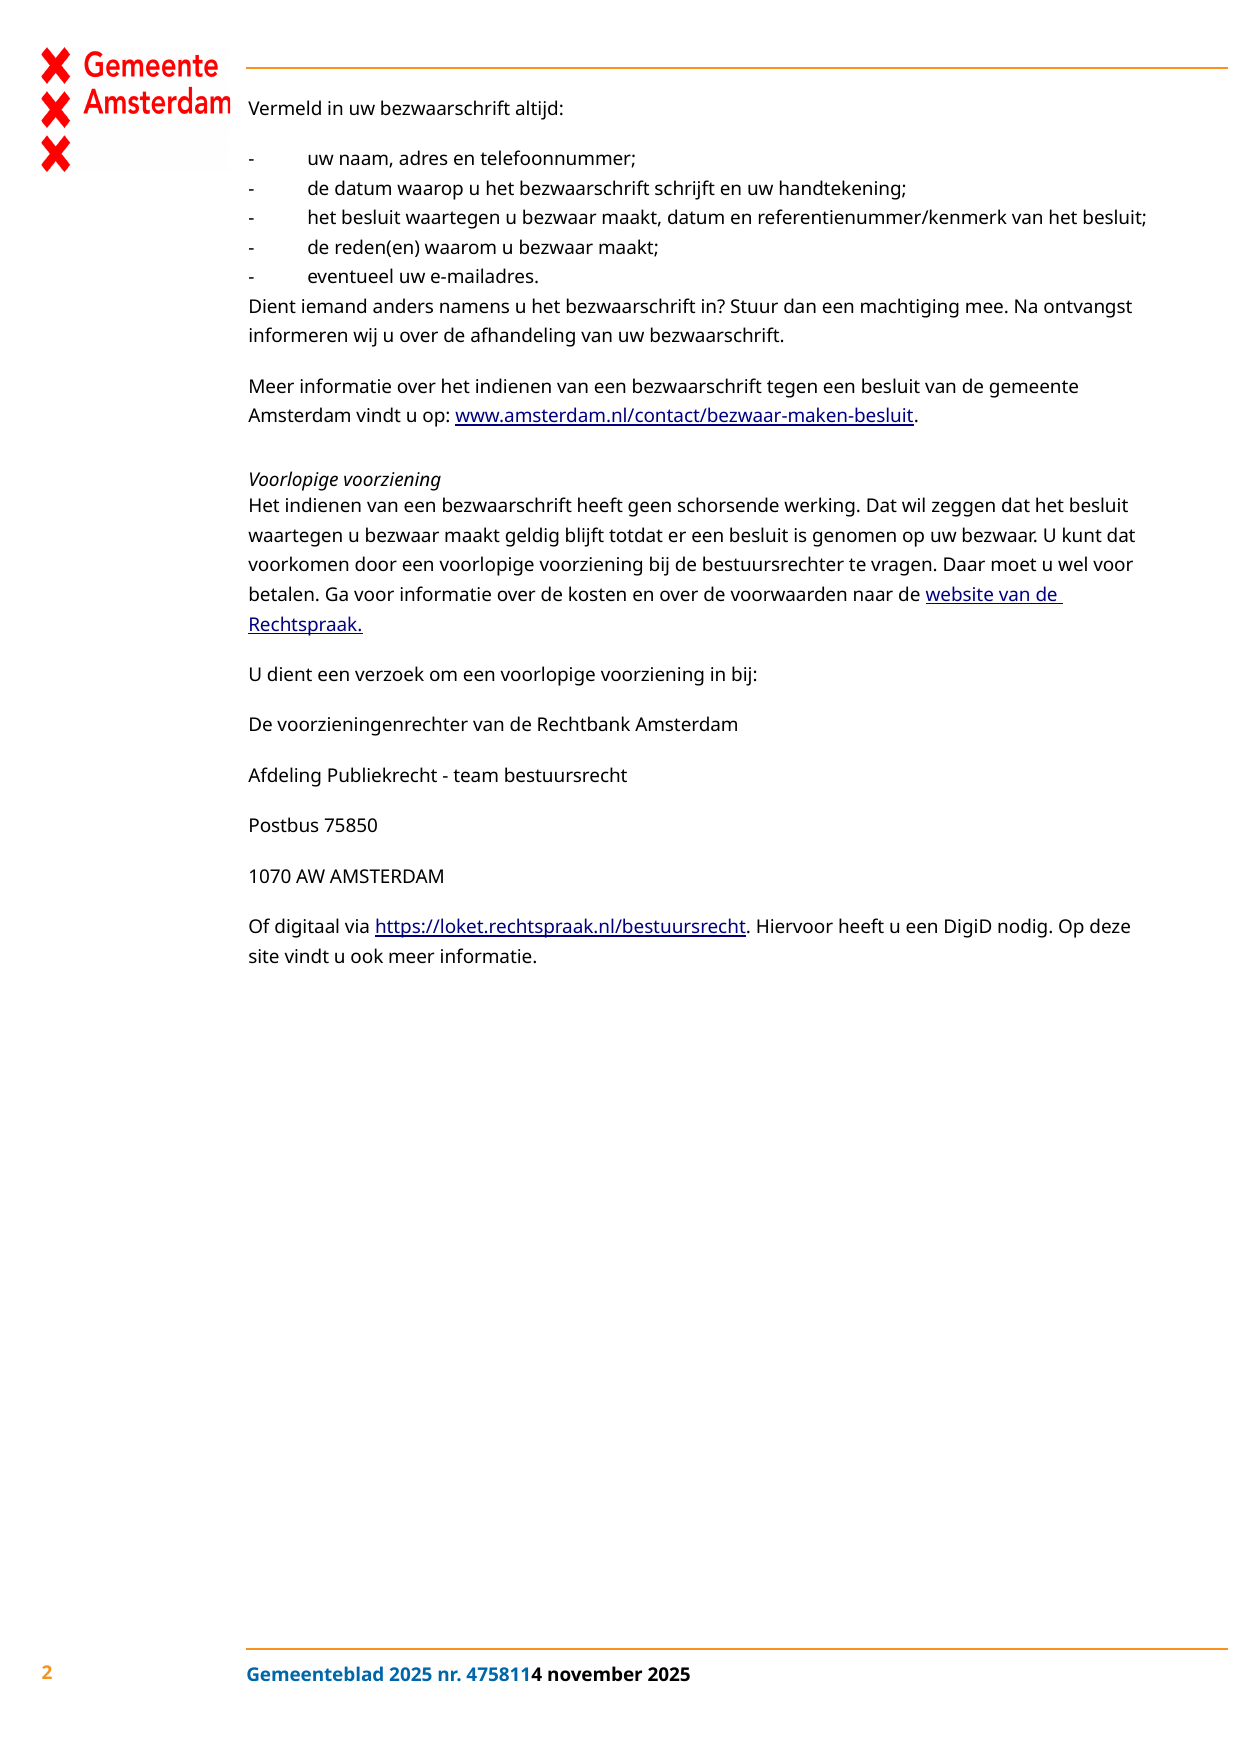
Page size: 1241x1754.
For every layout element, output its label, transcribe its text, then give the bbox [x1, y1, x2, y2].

text Postbus 75850 [248, 812, 1152, 838]
list de datum waarop u het bezwaarschrift schrijft en uw handtekening; [248, 175, 1152, 201]
text U dient een verzoek om een voorlopige voorziening in bij: [248, 661, 1152, 687]
text Meer informatie over het indienen van een bezwaarschrift tegen een besluit van de gemeente Amsterdam vindt u op: www.amsterdam.nl/contact/bezwaar-maken-besluit. [248, 373, 1152, 428]
text Afdeling Publiekrecht - team bestuursrecht [248, 762, 1152, 788]
text 1070 AW AMSTERDAM [248, 863, 1152, 888]
text Of digitaal via https://loket.rechtspraak.nl/bestuursrecht. Hiervoor heeft u een DigiD nodig. Op deze site vindt u ook meer informatie. [248, 913, 1152, 968]
text Voorlopige voorziening [248, 467, 1152, 492]
list de reden(en) waarom u bezwaar maakt; [248, 234, 1152, 260]
text Vermeld in uw bezwaarschrift altijd: [248, 95, 1152, 121]
text Dient iemand anders namens u het bezwaarschrift in? Stuur dan een machtiging mee. Na ontvangst informeren wij u over de afhandeling van uw bezwaarschrift. [248, 293, 1152, 348]
text De voorzieningenrechter van de Rechtbank Amsterdam [248, 712, 1152, 737]
list het besluit waartegen u bezwaar maakt, datum en referentienummer/kenmerk van het besluit; [248, 204, 1152, 230]
picture [41, 47, 231, 172]
text Het indienen van een bezwaarschrift heeft geen schorsende werking. Dat wil zeggen dat het besluit waartegen u bezwaar maakt geldig blijft totdat er een besluit is genomen op uw bezwaar. U kunt dat voorkomen door een voorlopige voorziening bij de bestuursrechter te vragen. Daar moet u wel voor betalen. Ga voor informatie over de kosten en over de voorwaarden naar de website van de Rechtspraak. [248, 492, 1152, 636]
list uw naam, adres en telefoonnummer; [248, 145, 1152, 171]
list eventueel uw e-mailadres. [248, 263, 1152, 289]
